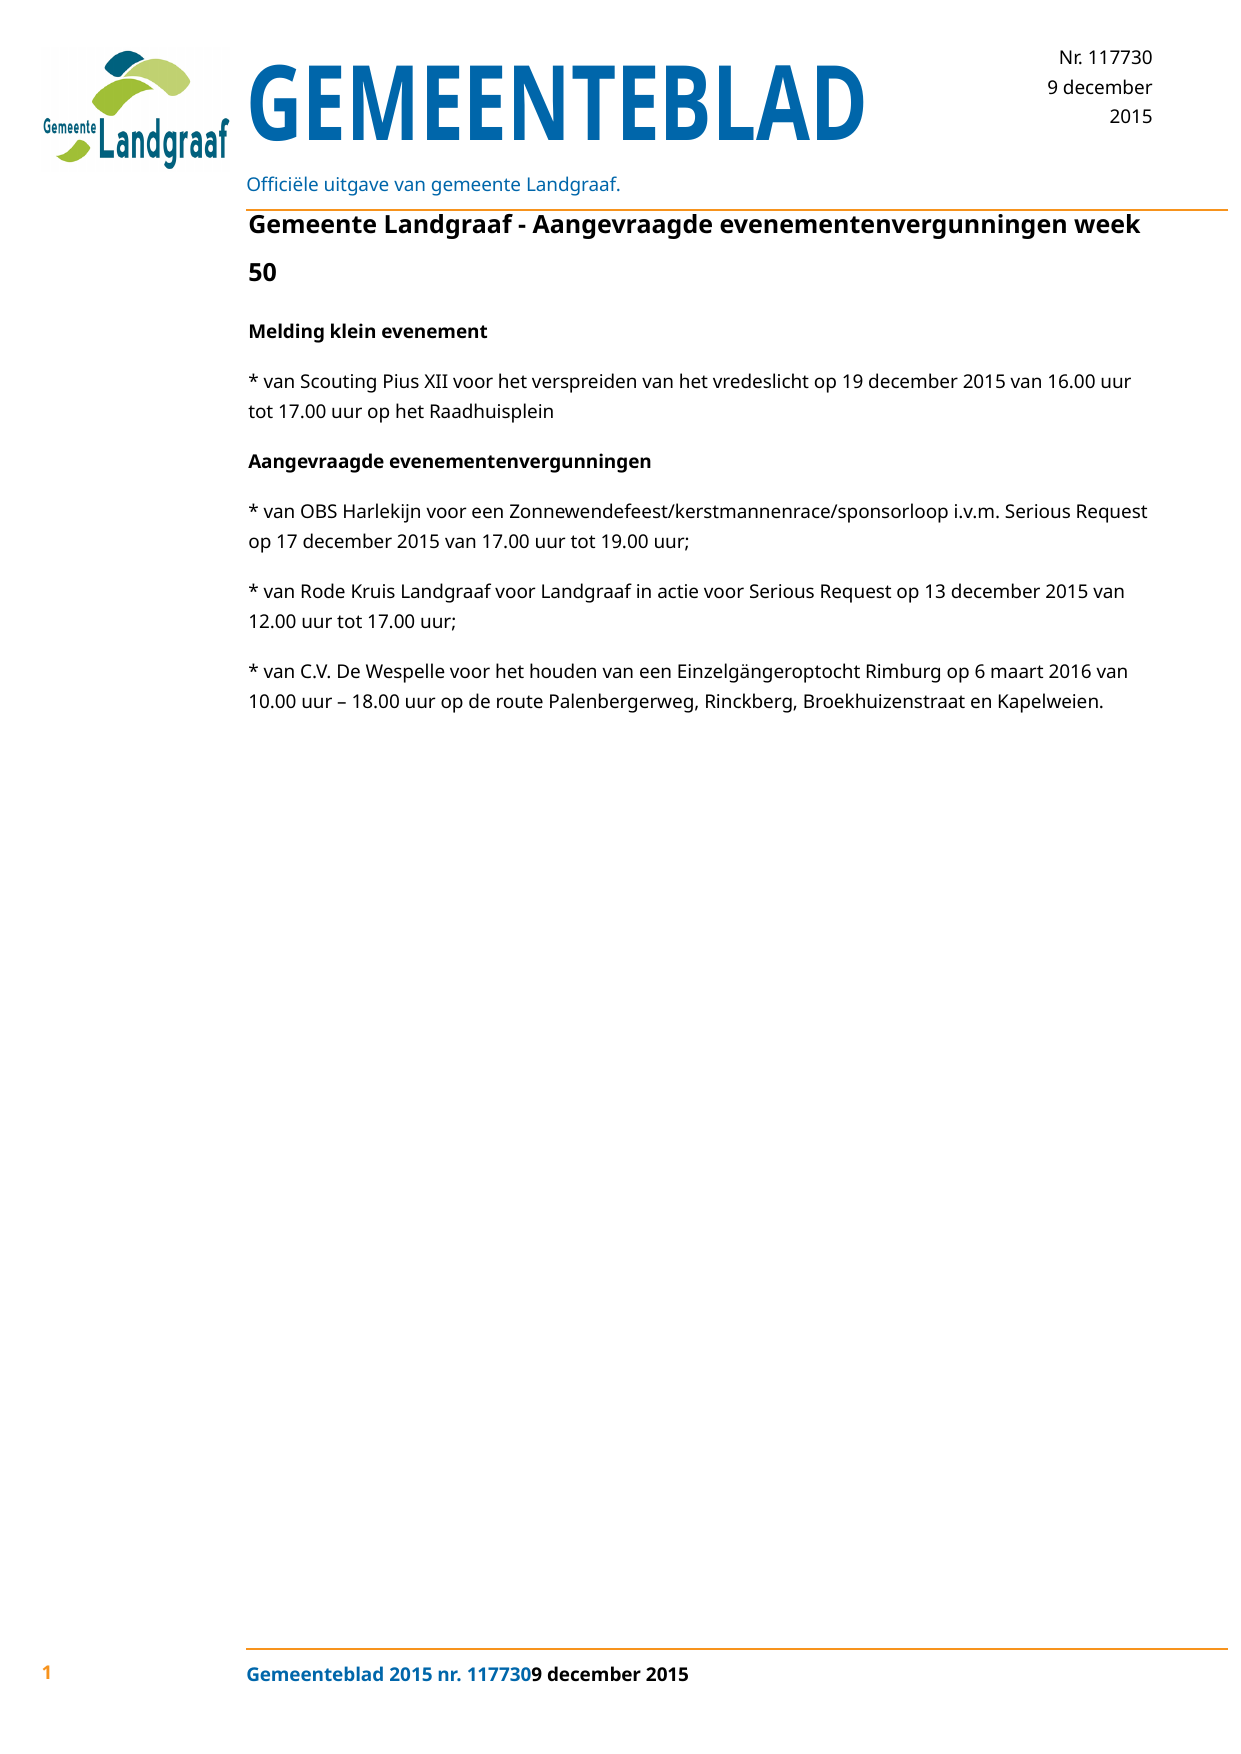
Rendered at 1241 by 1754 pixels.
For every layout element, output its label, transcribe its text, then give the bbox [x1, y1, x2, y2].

text * van Scouting Pius XII voor het verspreiden van het vredeslicht op 19 december 2015 van 16.00 uur tot 17.00 uur op het Raadhuisplein [248, 368, 1152, 424]
text * van Rode Kruis Landgraaf voor Landgraaf in actie voor Serious Request op 13 december 2015 van 12.00 uur tot 17.00 uur; [248, 579, 1152, 634]
text * van C.V. De Wespelle voor het houden van een Einzelgängeroptocht Rimburg op 6 maart 2016 van 10.00 uur – 18.00 uur op de route Palenbergerweg, Rinckberg, Broekhuizenstraat en Kapelweien. [248, 659, 1152, 714]
picture [41, 47, 231, 172]
text Melding klein evenement [248, 318, 1152, 344]
text Gemeente Landgraaf - Aangevraagde evenementenvergunningen week 50 [248, 211, 1152, 288]
text * van OBS Harlekijn voor een Zonnewendefeest/kerstmannenrace/sponsorloop i.v.m. Serious Request op 17 december 2015 van 17.00 uur tot 19.00 uur; [248, 499, 1152, 554]
text Aangevraagde evenementenvergunningen [248, 448, 1152, 474]
